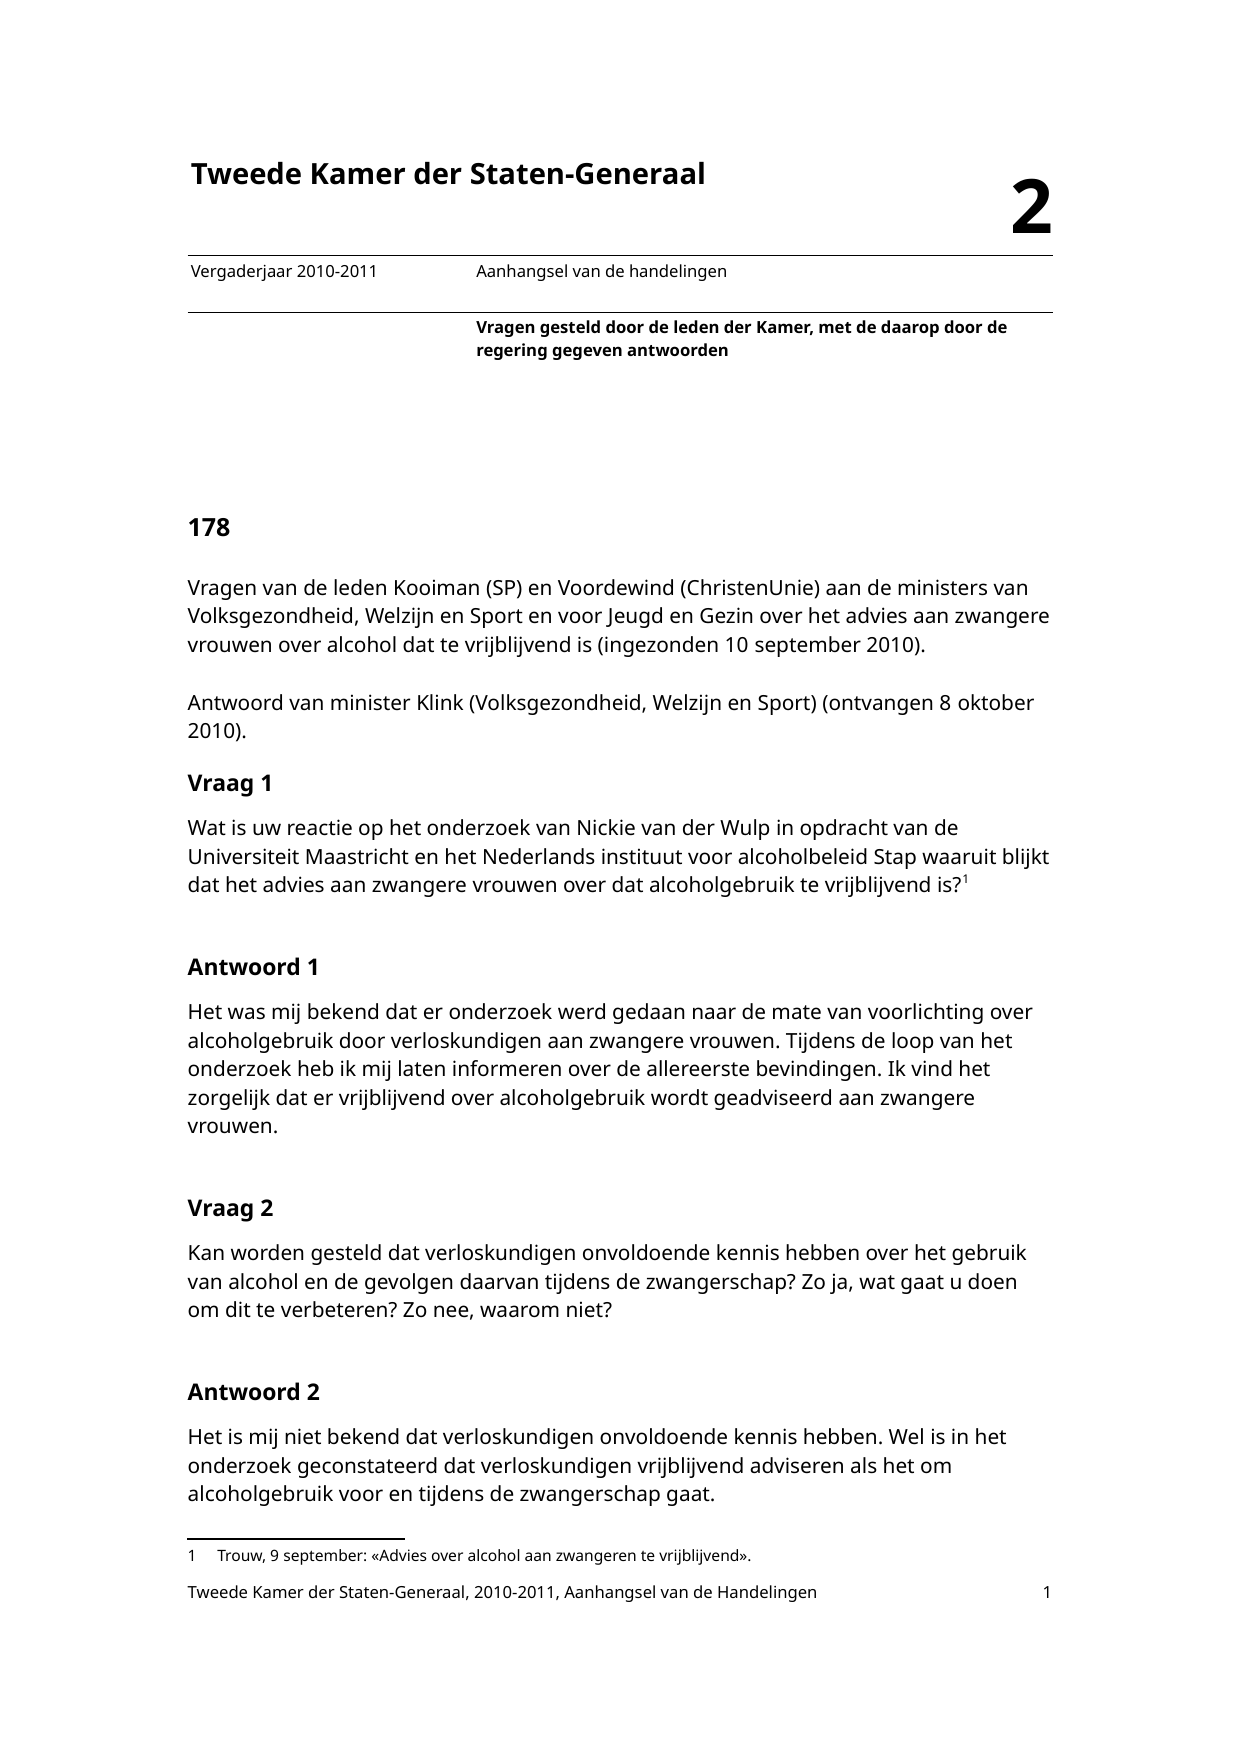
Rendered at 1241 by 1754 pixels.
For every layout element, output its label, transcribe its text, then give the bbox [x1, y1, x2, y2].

text Vragen van de leden Kooiman (SP) en Voordewind (ChristenUnie) aan de ministers van Volksgezondheid, Welzijn en Sport en voor Jeugd en Gezin over het advies aan zwangere vrouwen over alcohol dat te vrijblijvend is (ingezonden 10 september 2010). [187, 573, 1053, 658]
table_cell Vergaderjaar 2010-2011 [188, 256, 473, 312]
subtitle Antwoord 1 [187, 951, 1053, 982]
table_header Tweede Kamer der Staten-Generaal [188, 150, 879, 255]
text 178 [187, 509, 1053, 543]
text Antwoord van minister Klink (Volksgezondheid, Welzijn en Sport) (ontvangen 8 oktober 2010). [187, 688, 1053, 745]
text Kan worden gesteld dat verloskundigen onvoldoende kennis hebben over het gebruik van alcohol en de gevolgen daarvan tijdens de zwangerschap? Zo ja, wat gaat u doen om dit te verbeteren? Zo nee, waarom niet? [187, 1238, 1053, 1324]
table_cell Aanhangsel van de handelingen [473, 256, 1053, 312]
text Het was mij bekend dat er onderzoek werd gedaan naar de mate van voorlichting over alcoholgebruik door verloskundigen aan zwangere vrouwen. Tijdens de loop van het onderzoek heb ik mij laten informeren over de allereerste bevindingen. Ik vind het zorgelijk dat er vrijblijvend over alcoholgebruik wordt geadviseerd aan zwangere vrouwen. [187, 997, 1053, 1140]
subtitle Antwoord 2 [187, 1376, 1053, 1407]
text Wat is uw reactie op het onderzoek van Nickie van der Wulp in opdracht van de Universiteit Maastricht en het Nederlands instituut voor alcoholbeleid Stap waaruit blijkt dat het advies aan zwangere vrouwen over dat alcoholgebruik te vrijblijvend is? [187, 813, 1053, 899]
table_cell [188, 313, 473, 361]
subtitle Vraag 2 [187, 1192, 1053, 1223]
text Het is mij niet bekend dat verloskundigen onvoldoende kennis hebben. Wel is in het onderzoek geconstateerd dat verloskundigen vrijblijvend adviseren als het om alcoholgebruik voor en tijdens de zwangerschap gaat. [187, 1422, 1053, 1508]
table_header 2 [880, 150, 1053, 255]
subtitle Vraag 1 [187, 767, 1053, 798]
table_cell Vragen gesteld door de leden der Kamer, met de daarop door de regering gegeven antwoorden [473, 313, 1053, 361]
text Trouw, 9 september: «Advies over alcohol aan zwangeren te vrijblijvend». [187, 1538, 1053, 1566]
